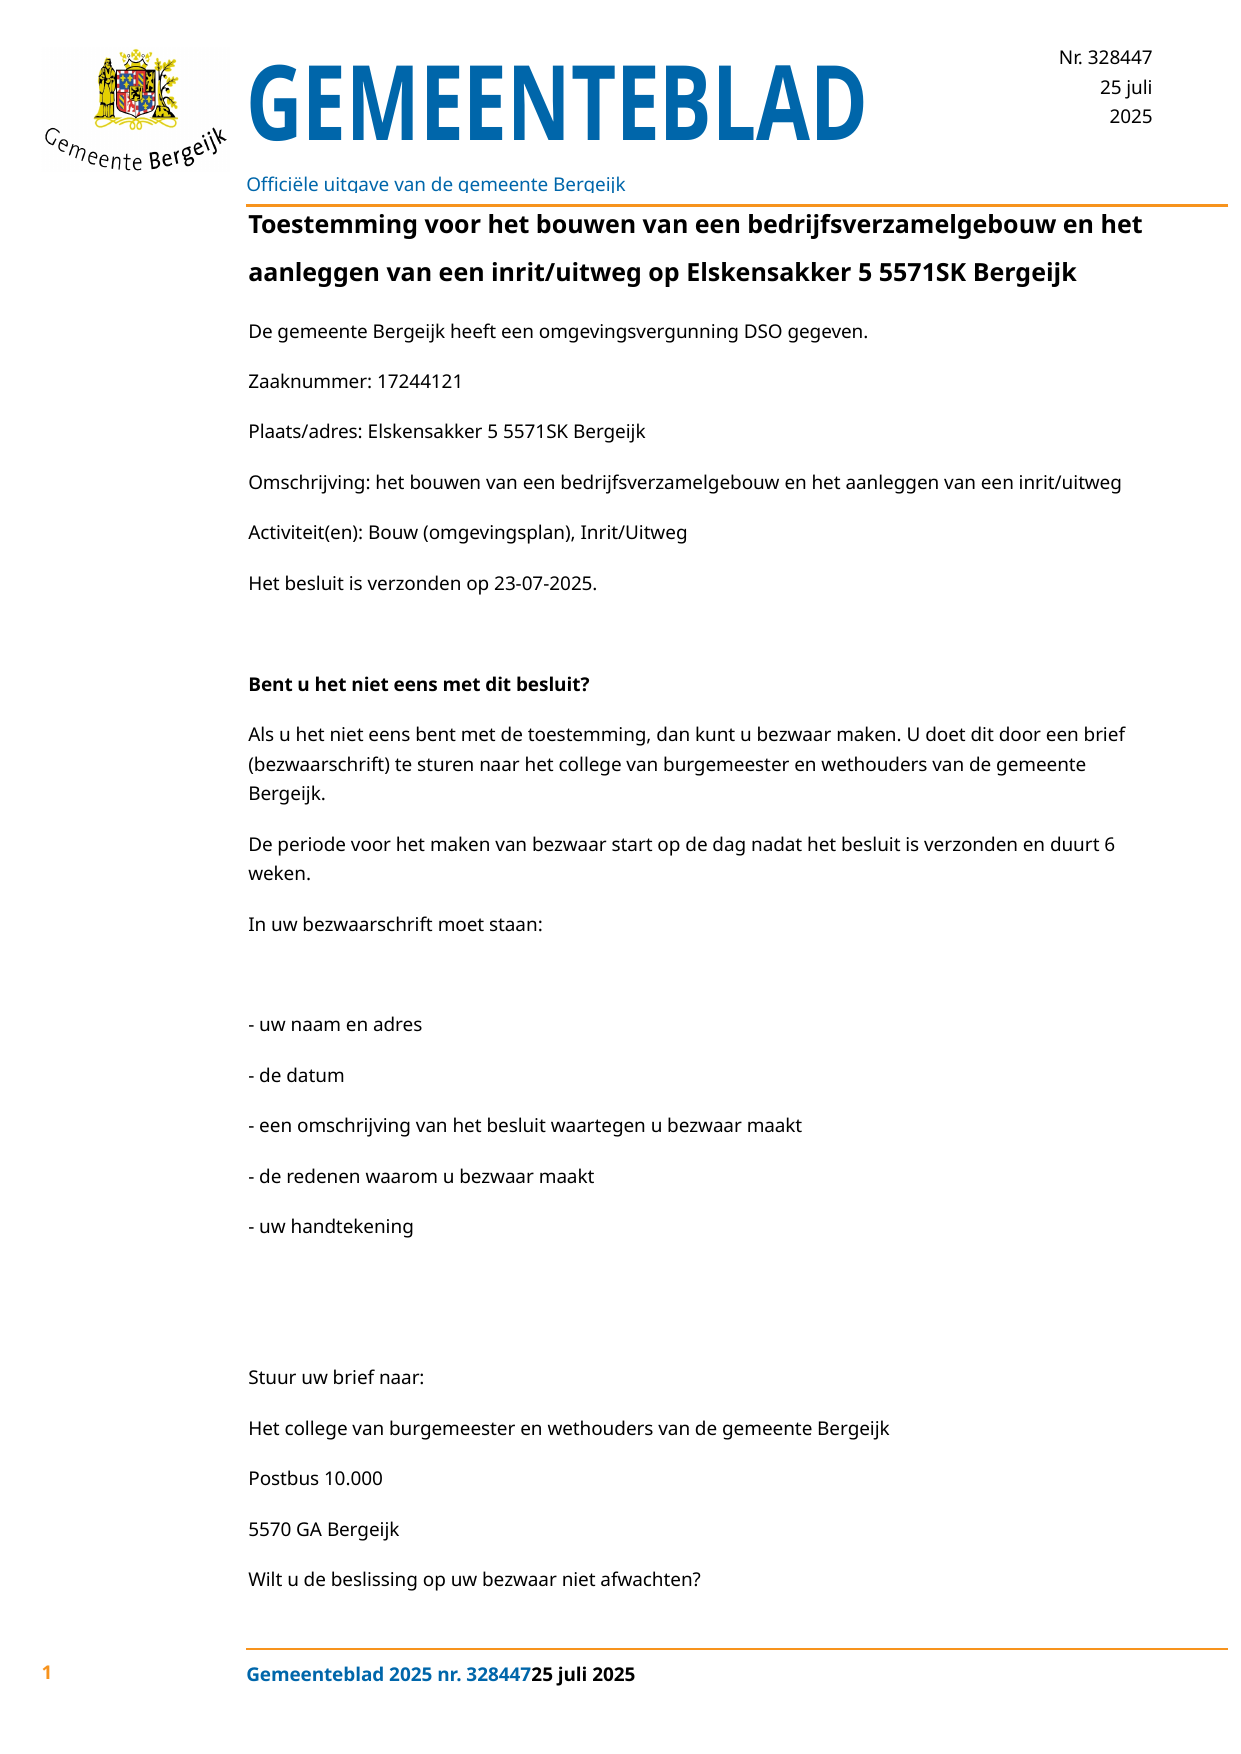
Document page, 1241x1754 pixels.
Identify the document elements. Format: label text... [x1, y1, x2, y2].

text Wilt u de beslissing op uw bezwaar niet afwachten? [248, 1566, 1152, 1592]
text Postbus 10.000 [248, 1465, 1152, 1491]
picture [41, 47, 231, 172]
text Omschrijving: het bouwen van een bedrijfsverzamelgebouw en het aanleggen van een inrit/uitweg [248, 469, 1152, 495]
text De periode voor het maken van bezwaar start op de dag nadat het besluit is verzonden en duurt 6 weken. [248, 831, 1152, 886]
text Zaaknummer: 17244121 [248, 368, 1152, 394]
text Stuur uw brief naar: [248, 1364, 1152, 1390]
text 5570 GA Bergeijk [248, 1516, 1152, 1542]
text In uw bezwaarschrift moet staan: [248, 911, 1152, 937]
text - de redenen waarom u bezwaar maakt [248, 1163, 1152, 1189]
text De gemeente Bergeijk heeft een omgevingsvergunning DSO gegeven. [248, 318, 1152, 344]
text Het college van burgemeester en wethouders van de gemeente Bergeijk [248, 1415, 1152, 1441]
text - uw handtekening [248, 1213, 1152, 1239]
text - de datum [248, 1062, 1152, 1088]
text Als u het niet eens bent met de toestemming, dan kunt u bezwaar maken. U doet dit door een brief (bezwaarschrift) te sturen naar het college van burgemeester en wethouders van de gemeente Bergeijk. [248, 721, 1152, 806]
text Bent u het niet eens met dit besluit? [248, 671, 1152, 697]
text Het besluit is verzonden op 23-07-2025. [248, 570, 1152, 596]
text - uw naam en adres [248, 1012, 1152, 1037]
text Plaats/adres: Elskensakker 5 5571SK Bergeijk [248, 419, 1152, 444]
text - een omschrijving van het besluit waartegen u bezwaar maakt [248, 1112, 1152, 1138]
text Toestemming voor het bouwen van een bedrijfsverzamelgebouw en het aanleggen van een inrit/uitweg op Elskensakker 5 5571SK Bergeijk [248, 207, 1152, 288]
text Activiteit(en): Bouw (omgevingsplan), Inrit/Uitweg [248, 519, 1152, 545]
